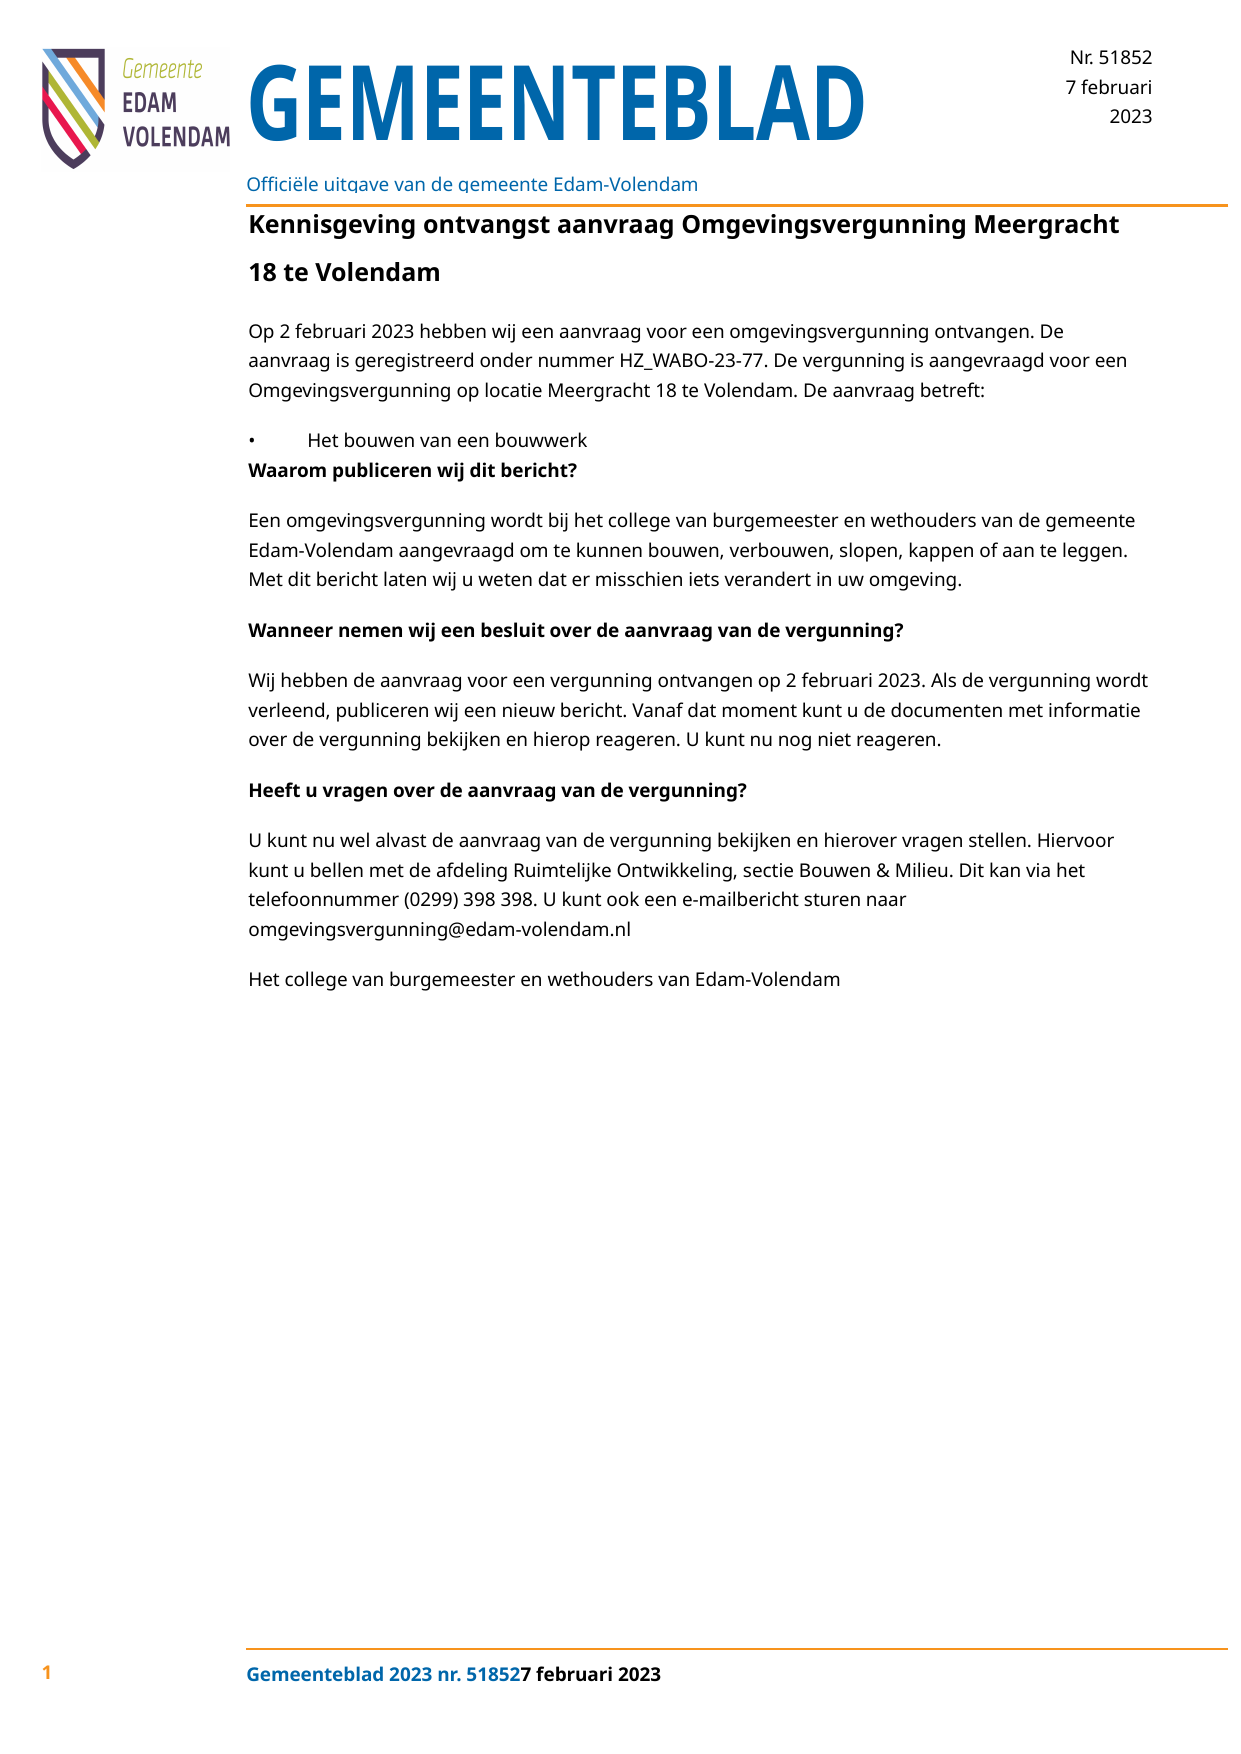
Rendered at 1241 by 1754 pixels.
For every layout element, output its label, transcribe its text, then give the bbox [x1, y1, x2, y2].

list Het bouwen van een bouwwerk [248, 427, 1152, 453]
text U kunt nu wel alvast de aanvraag van de vergunning bekijken en hierover vragen stellen. Hiervoor kunt u bellen met de afdeling Ruimtelijke Ontwikkeling, sectie Bouwen & Milieu. Dit kan via het telefoonnummer (0299) 398 398. U kunt ook een e-mailbericht sturen naar omgevingsvergunning@edam-volendam.nl [248, 827, 1152, 942]
text Het college van burgemeester en wethouders van Edam-Volendam [248, 967, 1152, 992]
text Waarom publiceren wij dit bericht? [248, 457, 1152, 483]
text Op 2 februari 2023 hebben wij een aanvraag voor een omgevingsvergunning ontvangen. De aanvraag is geregistreerd onder nummer HZ_WABO-23-77. De vergunning is aangevraagd voor een Omgevingsvergunning op locatie Meergracht 18 te Volendam. De aanvraag betreft: [248, 318, 1152, 403]
text Kennisgeving ontvangst aanvraag Omgevingsvergunning Meergracht 18 te Volendam [248, 207, 1152, 288]
picture [41, 47, 231, 172]
text Wanneer nemen wij een besluit over de aanvraag van de vergunning? [248, 617, 1152, 643]
text Wij hebben de aanvraag voor een vergunning ontvangen op 2 februari 2023. Als de vergunning wordt verleend, publiceren wij een nieuw bericht. Vanaf dat moment kunt u de documenten met informatie over de vergunning bekijken en hierop reageren. U kunt nu nog niet reageren. [248, 667, 1152, 752]
text Een omgevingsvergunning wordt bij het college van burgemeester en wethouders van de gemeente Edam-Volendam aangevraagd om te kunnen bouwen, verbouwen, slopen, kappen of aan te leggen. Met dit bericht laten wij u weten dat er misschien iets verandert in uw omgeving. [248, 507, 1152, 592]
text Heeft u vragen over de aanvraag van de vergunning? [248, 777, 1152, 803]
